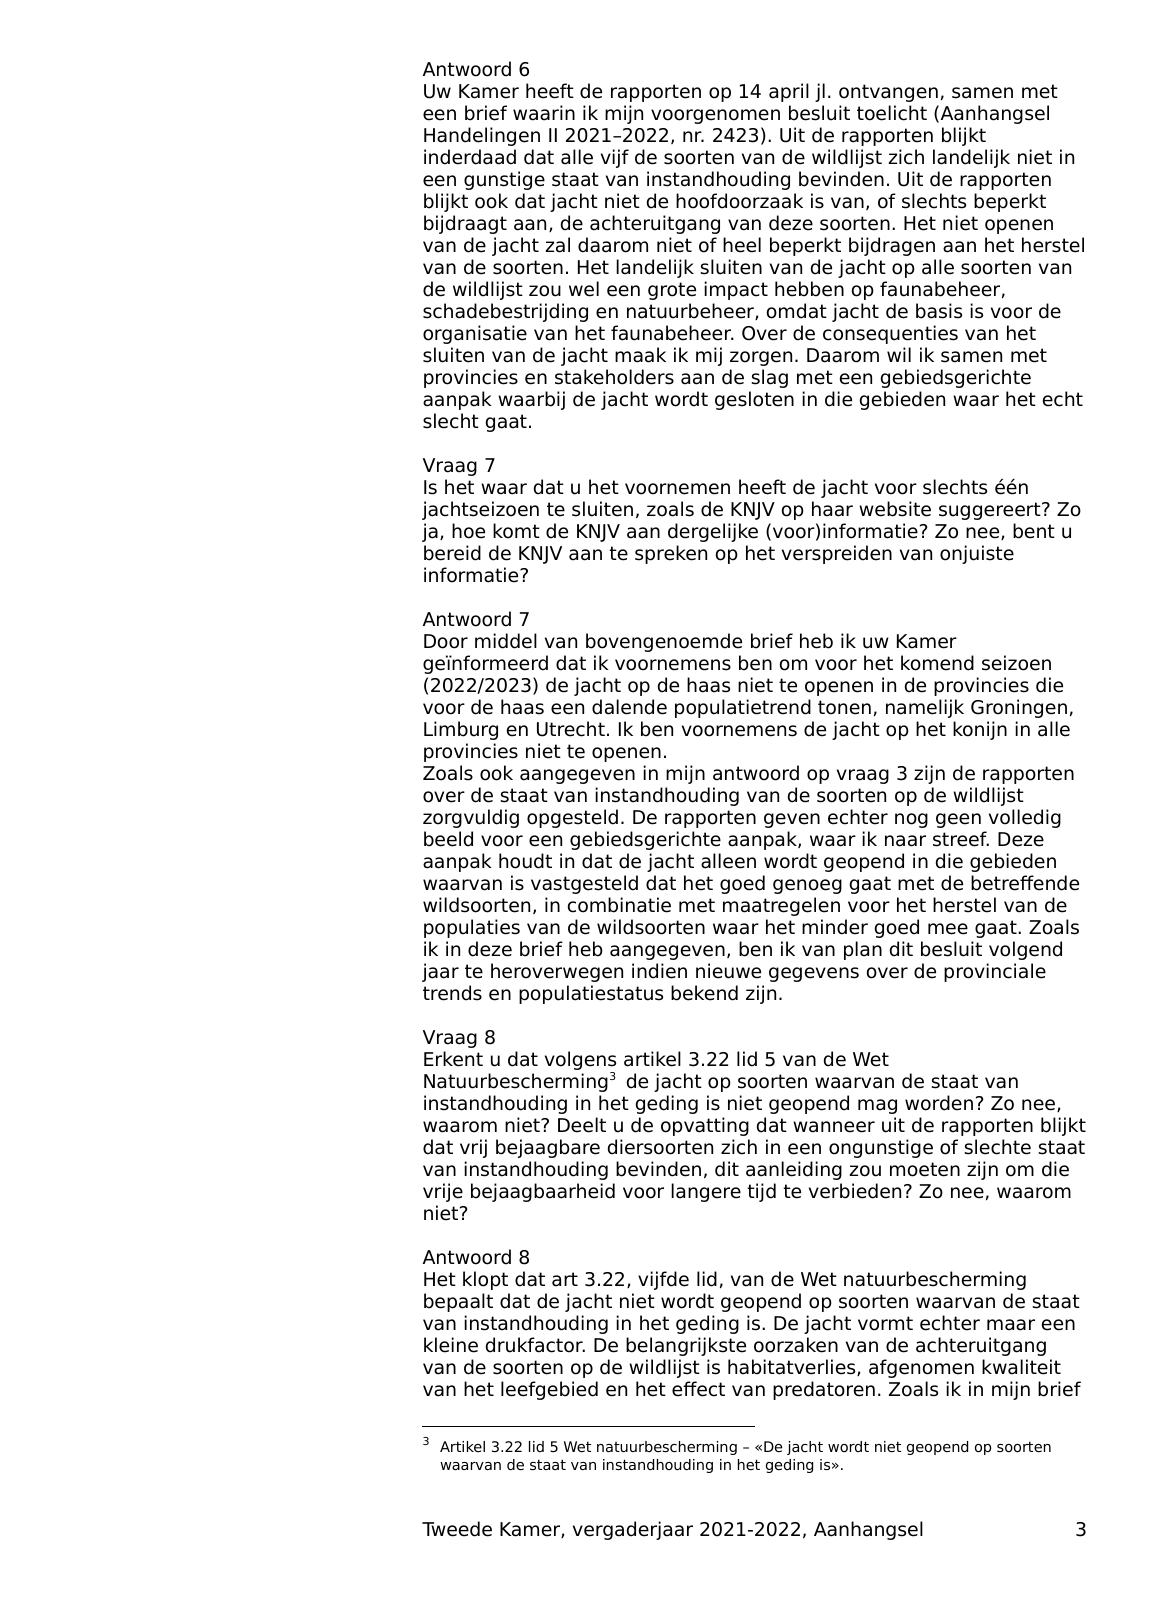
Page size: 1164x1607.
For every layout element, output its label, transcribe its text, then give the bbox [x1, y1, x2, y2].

text Artikel 3.22 lid 5 Wet natuurbescherming – «De jacht wordt niet geopend op soorten waarvan de staat van instandhouding in het geding is». [422, 1435, 1087, 1474]
text Het klopt dat art 3.22, vijfde lid, van de Wet natuurbescherming bepaalt dat de jacht niet wordt geopend op soorten waarvan de staat van instandhouding in het geding is. De jacht vormt echter maar een kleine drukfactor. De belangrijkste oorzaken van de achteruitgang van de soorten op de wildlijst is habitatverlies, afgenomen kwaliteit van het leefgebied en het effect van predatoren. Zoals ik in mijn brief [422, 1269, 1087, 1401]
text Zoals ook aangegeven in mijn antwoord op vraag 3 zijn de rapporten over de staat van instandhouding van de soorten op de wildlijst zorgvuldig opgesteld. De rapporten geven echter nog geen volledig beeld voor een gebiedsgerichte aanpak, waar ik naar streef. Deze aanpak houdt in dat de jacht alleen wordt geopend in die gebieden waarvan is vastgesteld dat het goed genoeg gaat met de betreffende wildsoorten, in combinatie met maatregelen voor het herstel van de populaties van de wildsoorten waar het minder goed mee gaat. Zoals ik in deze brief heb aangegeven, ben ik van plan dit besluit volgend jaar te heroverwegen indien nieuwe gegevens over de provinciale trends en populatiestatus bekend zijn. [422, 763, 1087, 1004]
text Erkent u dat volgens artikel 3.22 lid 5 van de Wet Natuurbescherming de jacht op soorten waarvan de staat van instandhouding in het geding is niet geopend mag worden? Zo nee, waarom niet? Deelt u de opvatting dat wanneer uit de rapporten blijkt dat vrij bejaagbare diersoorten zich in een ongunstige of slechte staat van instandhouding bevinden, dit aanleiding zou moeten zijn om die vrije bejaagbaarheid voor langere tijd te verbieden? Zo nee, waarom niet? [422, 1049, 1087, 1224]
text Door middel van bovengenoemde brief heb ik uw Kamer geïnformeerd dat ik voornemens ben om voor het komend seizoen (2022/2023) de jacht op de haas niet te openen in de provincies die voor de haas een dalende populatietrend tonen, namelijk Groningen, Limburg en Utrecht. Ik ben voornemens de jacht op het konijn in alle provincies niet te openen. [422, 631, 1087, 763]
text Vraag 7 [422, 455, 1087, 477]
text Uw Kamer heeft de rapporten op 14 april jl. ontvangen, samen met een brief waarin ik mijn voorgenomen besluit toelicht (Aanhangsel Handelingen II 2021–2022, nr. 2423). Uit de rapporten blijkt inderdaad dat alle vijf de soorten van de wildlijst zich landelijk niet in een gunstige staat van instandhouding bevinden. Uit de rapporten blijkt ook dat jacht niet de hoofdoorzaak is van, of slechts beperkt bijdraagt aan, de achteruitgang van deze soorten. Het niet openen van de jacht zal daarom niet of heel beperkt bijdragen aan het herstel van de soorten. Het landelijk sluiten van de jacht op alle soorten van de wildlijst zou wel een grote impact hebben op faunabeheer, schadebestrijding en natuurbeheer, omdat jacht de basis is voor de organisatie van het faunabeheer. Over de consequenties van het sluiten van de jacht maak ik mij zorgen. Daarom wil ik samen met provincies en stakeholders aan de slag met een gebiedsgerichte aanpak waarbij de jacht wordt gesloten in die gebieden waar het echt slecht gaat. [422, 81, 1087, 433]
text Antwoord 6 [422, 59, 1087, 81]
text Is het waar dat u het voornemen heeft de jacht voor slechts één jachtseizoen te sluiten, zoals de KNJV op haar website suggereert? Zo ja, hoe komt de KNJV aan dergelijke (voor)informatie? Zo nee, bent u bereid de KNJV aan te spreken op het verspreiden van onjuiste informatie? [422, 477, 1087, 587]
text Antwoord 7 [422, 609, 1087, 631]
text Antwoord 8 [422, 1247, 1087, 1269]
text Vraag 8 [422, 1027, 1087, 1049]
